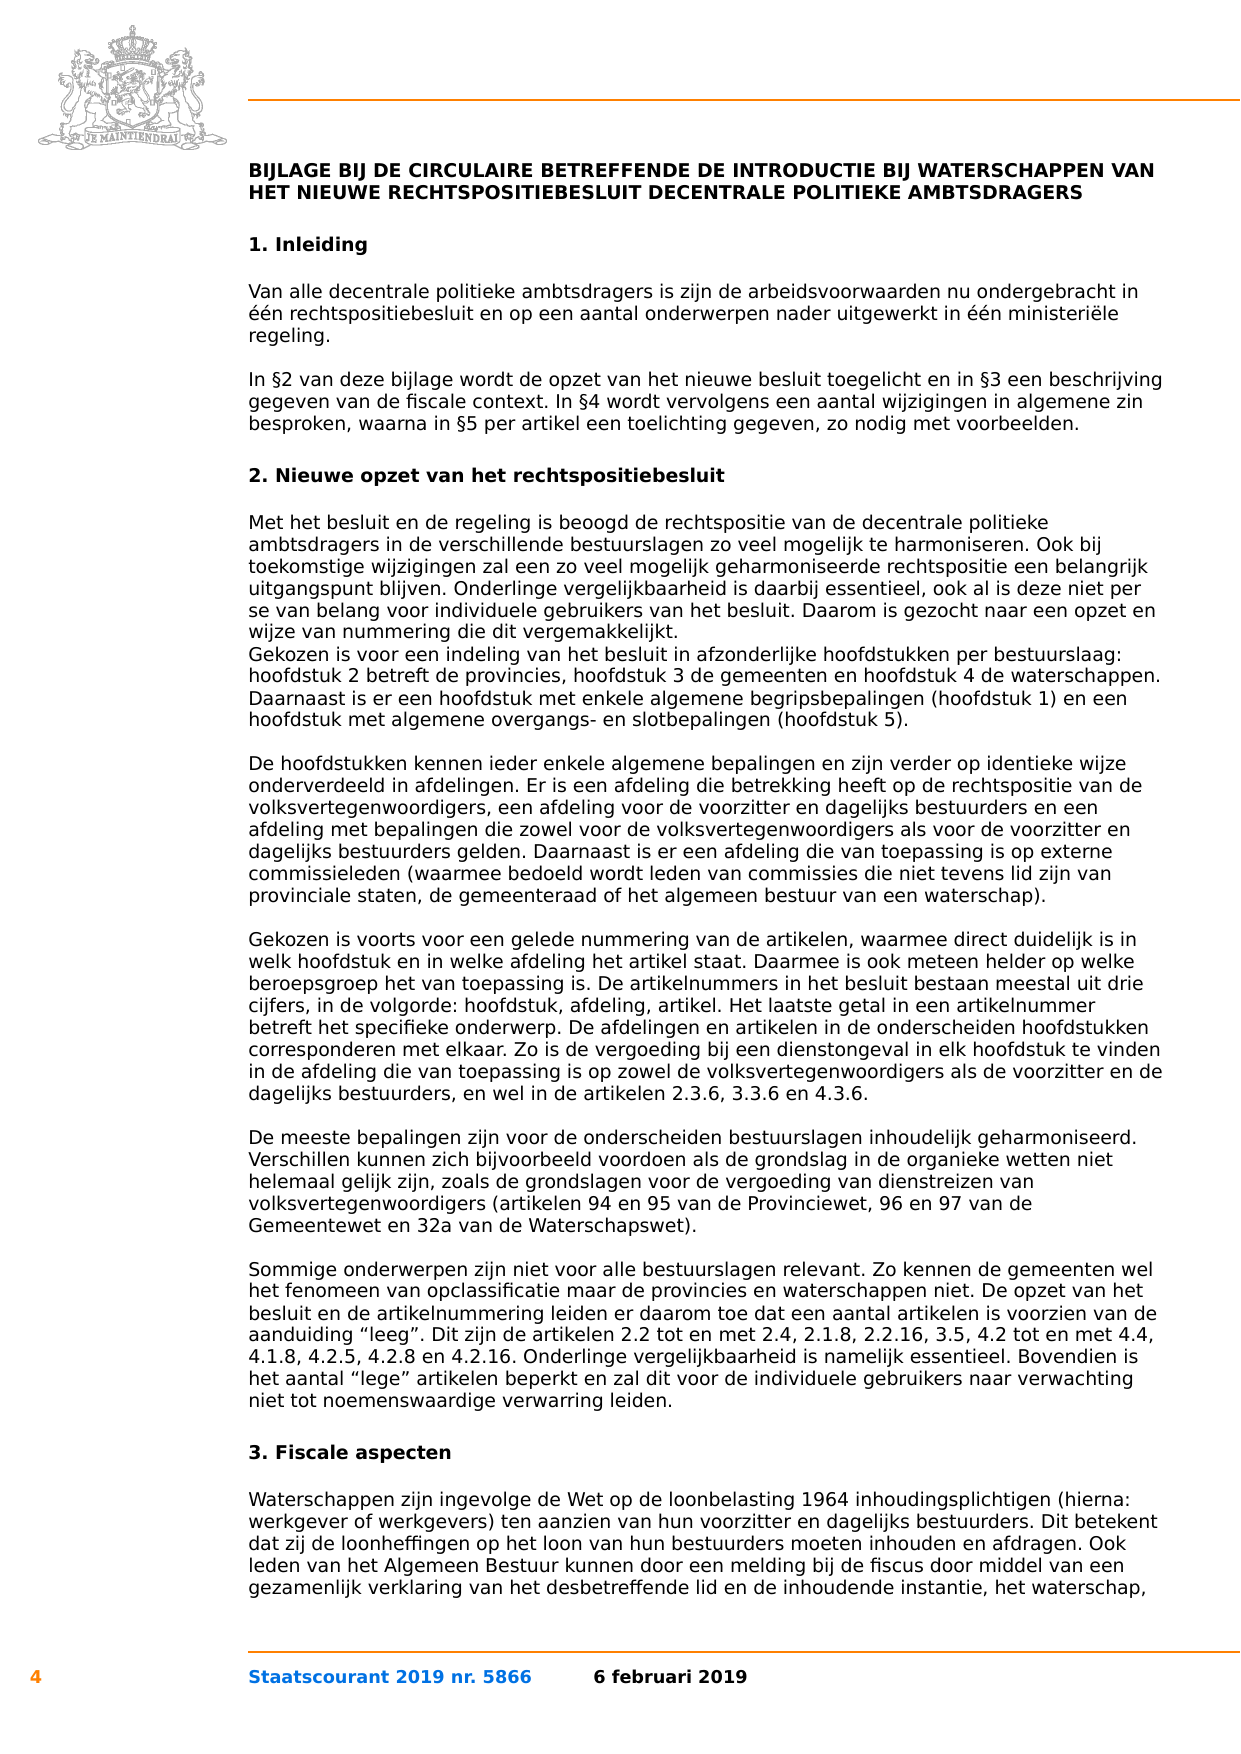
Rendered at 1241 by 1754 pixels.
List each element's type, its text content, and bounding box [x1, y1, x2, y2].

subtitle BIJLAGE BIJ DE CIRCULAIRE BETREFFENDE DE INTRODUCTIE BIJ WATERSCHAPPEN VAN HET NIEUWE RECHTSPOSITIEBESLUIT DECENTRALE POLITIEKE AMBTSDRAGERS [248, 160, 1163, 204]
text Gekozen is voor een indeling van het besluit in afzonderlijke hoofdstukken per bestuurslaag: hoofdstuk 2 betreft de provincies, hoofdstuk 3 de gemeenten en hoofdstuk 4 de waterschappen. Daarnaast is er een hoofdstuk met enkele algemene begripsbepalingen (hoofdstuk 1) en een hoofdstuk met algemene overgangs- en slotbepalingen (hoofdstuk 5). [248, 643, 1163, 731]
text Waterschappen zijn ingevolge de Wet op de loonbelasting 1964 inhoudingsplichtigen (hierna: werkgever of werkgevers) ten aanzien van hun voorzitter en dagelijks bestuurders. Dit betekent dat zij de loonheffingen op het loon van hun bestuurders moeten inhouden en afdragen. Ook leden van het Algemeen Bestuur kunnen door een melding bij de fiscus door middel van een gezamenlijk verklaring van het desbetreffende lid en de inhoudende instantie, het waterschap, [248, 1489, 1163, 1599]
text Met het besluit en de regeling is beoogd de rechtspositie van de decentrale politieke ambtsdragers in de verschillende bestuurslagen zo veel mogelijk te harmoniseren. Ook bij toekomstige wijzigingen zal een zo veel mogelijk geharmoniseerde rechtspositie een belangrijk uitgangspunt blijven. Onderlinge vergelijkbaarheid is daarbij essentieel, ook al is deze niet per se van belang voor individuele gebruikers van het besluit. Daarom is gezocht naar een opzet en wijze van nummering die dit vergemakkelijkt. [248, 512, 1163, 643]
text De meeste bepalingen zijn voor de onderscheiden bestuurslagen inhoudelijk geharmoniseerd. Verschillen kunnen zich bijvoorbeeld voordoen als de grondslag in de organieke wetten niet helemaal gelijk zijn, zoals de grondslagen voor de vergoeding van dienstreizen van volksvertegenwoordigers (artikelen 94 en 95 van de Provinciewet, 96 en 97 van de Gemeentewet en 32a van de Waterschapswet). [248, 1127, 1163, 1237]
text Gekozen is voorts voor een gelede nummering van de artikelen, waarmee direct duidelijk is in welk hoofdstuk en in welke afdeling het artikel staat. Daarmee is ook meteen helder op welke beroepsgroep het van toepassing is. De artikelnummers in het besluit bestaan meestal uit drie cijfers, in de volgorde: hoofdstuk, afdeling, artikel. Het laatste getal in een artikelnummer betreft het specifieke onderwerp. De afdelingen en artikelen in de onderscheiden hoofdstukken corresponderen met elkaar. Zo is de vergoeding bij een dienstongeval in elk hoofdstuk te vinden in de afdeling die van toepassing is op zowel de volksvertegenwoordigers als de voorzitter en de dagelijks bestuurders, en wel in de artikelen 2.3.6, 3.3.6 en 4.3.6. [248, 929, 1163, 1105]
text De hoofdstukken kennen ieder enkele algemene bepalingen en zijn verder op identieke wijze onderverdeeld in afdelingen. Er is een afdeling die betrekking heeft op de rechtspositie van de volksvertegenwoordigers, een afdeling voor de voorzitter en dagelijks bestuurders en een afdeling met bepalingen die zowel voor de volksvertegenwoordigers als voor de voorzitter en dagelijks bestuurders gelden. Daarnaast is er een afdeling die van toepassing is op externe commissieleden (waarmee bedoeld wordt leden van commissies die niet tevens lid zijn van provinciale staten, de gemeenteraad of het algemeen bestuur van een waterschap). [248, 753, 1163, 907]
picture [38, 25, 227, 150]
text In §2 van deze bijlage wordt de opzet van het nieuwe besluit toegelicht en in §3 een beschrijving gegeven van de fiscale context. In §4 wordt vervolgens een aantal wijzigingen in algemene zin besproken, waarna in §5 per artikel een toelichting gegeven, zo nodig met voorbeelden. [248, 369, 1163, 434]
subtitle 2. Nieuwe opzet van het rechtspositiebesluit [248, 464, 1163, 487]
subtitle 1. Inleiding [248, 234, 1163, 256]
text Sommige onderwerpen zijn niet voor alle bestuurslagen relevant. Zo kennen de gemeenten wel het fenomeen van opclassificatie maar de provincies en waterschappen niet. De opzet van het besluit en de artikelnummering leiden er daarom toe dat een aantal artikelen is voorzien van de aanduiding “leeg”. Dit zijn de artikelen 2.2 tot en met 2.4, 2.1.8, 2.2.16, 3.5, 4.2 tot en met 4.4, 4.1.8, 4.2.5, 4.2.8 en 4.2.16. Onderlinge vergelijkbaarheid is namelijk essentieel. Bovendien is het aantal “lege” artikelen beperkt en zal dit voor de individuele gebruikers naar verwachting niet tot noemenswaardige verwarring leiden. [248, 1258, 1163, 1412]
text Van alle decentrale politieke ambtsdragers is zijn de arbeidsvoorwaarden nu ondergebracht in één rechtspositiebesluit en op een aantal onderwerpen nader uitgewerkt in één ministeriële regeling. [248, 281, 1163, 347]
subtitle 3. Fiscale aspecten [248, 1442, 1163, 1464]
